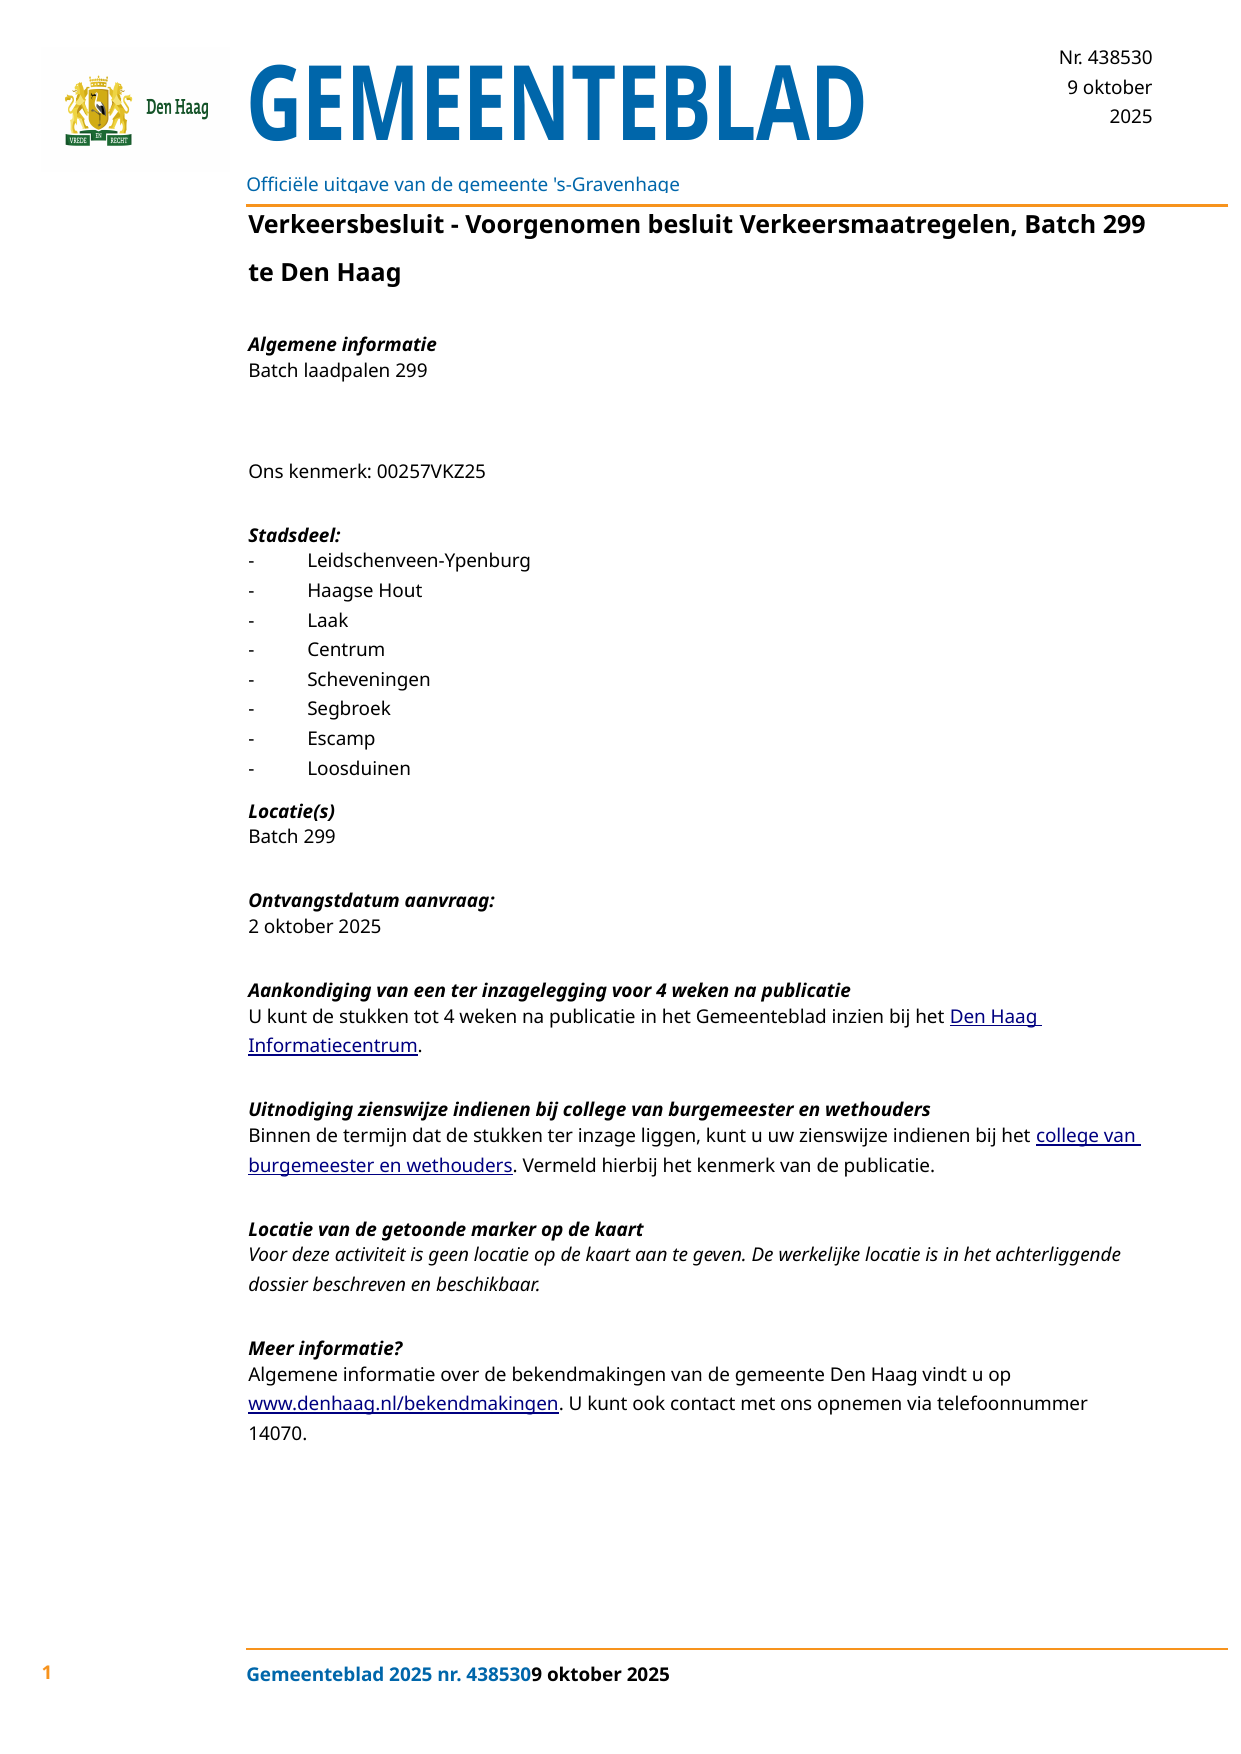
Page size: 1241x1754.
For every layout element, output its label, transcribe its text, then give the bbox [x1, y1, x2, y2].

text Ons kenmerk: 00257VKZ25 [248, 458, 1152, 484]
list Escamp [248, 725, 1152, 751]
text Algemene informatie [248, 331, 1152, 357]
text Voor deze activiteit is geen locatie op de kaart aan te geven. De werkelijke locatie is in het achterliggende dossier beschreven en beschikbaar. [248, 1242, 1152, 1297]
text Batch laadpalen 299 [248, 357, 1152, 383]
text Aankondiging van een ter inzagelegging voor 4 weken na publicatie [248, 977, 1152, 1003]
text U kunt de stukken tot 4 weken na publicatie in het Gemeenteblad inzien bij het Den Haag Informatiecentrum. [248, 1003, 1152, 1058]
text Verkeersbesluit - Voorgenomen besluit Verkeersmaatregelen, Batch 299 te Den Haag [248, 207, 1152, 288]
text Locatie van de getoonde marker op de kaart [248, 1216, 1152, 1242]
list Loosduinen [248, 755, 1152, 781]
text Uitnodiging zienswijze indienen bij college van burgemeester en wethouders [248, 1097, 1152, 1122]
list Laak [248, 607, 1152, 633]
text Locatie(s) [248, 798, 1152, 824]
text Batch 299 [248, 824, 1152, 849]
text Ontvangstdatum aanvraag: [248, 888, 1152, 913]
list Segbroek [248, 696, 1152, 721]
text 2 oktober 2025 [248, 913, 1152, 939]
list Haagse Hout [248, 577, 1152, 603]
list Leidschenveen-Ypenburg [248, 548, 1152, 573]
picture [41, 47, 231, 172]
list Centrum [248, 636, 1152, 662]
text Algemene informatie over de bekendmakingen van de gemeente Den Haag vindt u op www.denhaag.nl/bekendmakingen. U kunt ook contact met ons opnemen via telefoonnummer 14070. [248, 1361, 1152, 1446]
text Stadsdeel: [248, 522, 1152, 548]
text Binnen de termijn dat de stukken ter inzage liggen, kunt u uw zienswijze indienen bij het college van burgemeester en wethouders. Vermeld hierbij het kenmerk van de publicatie. [248, 1122, 1152, 1178]
text Meer informatie? [248, 1335, 1152, 1361]
list Scheveningen [248, 666, 1152, 692]
